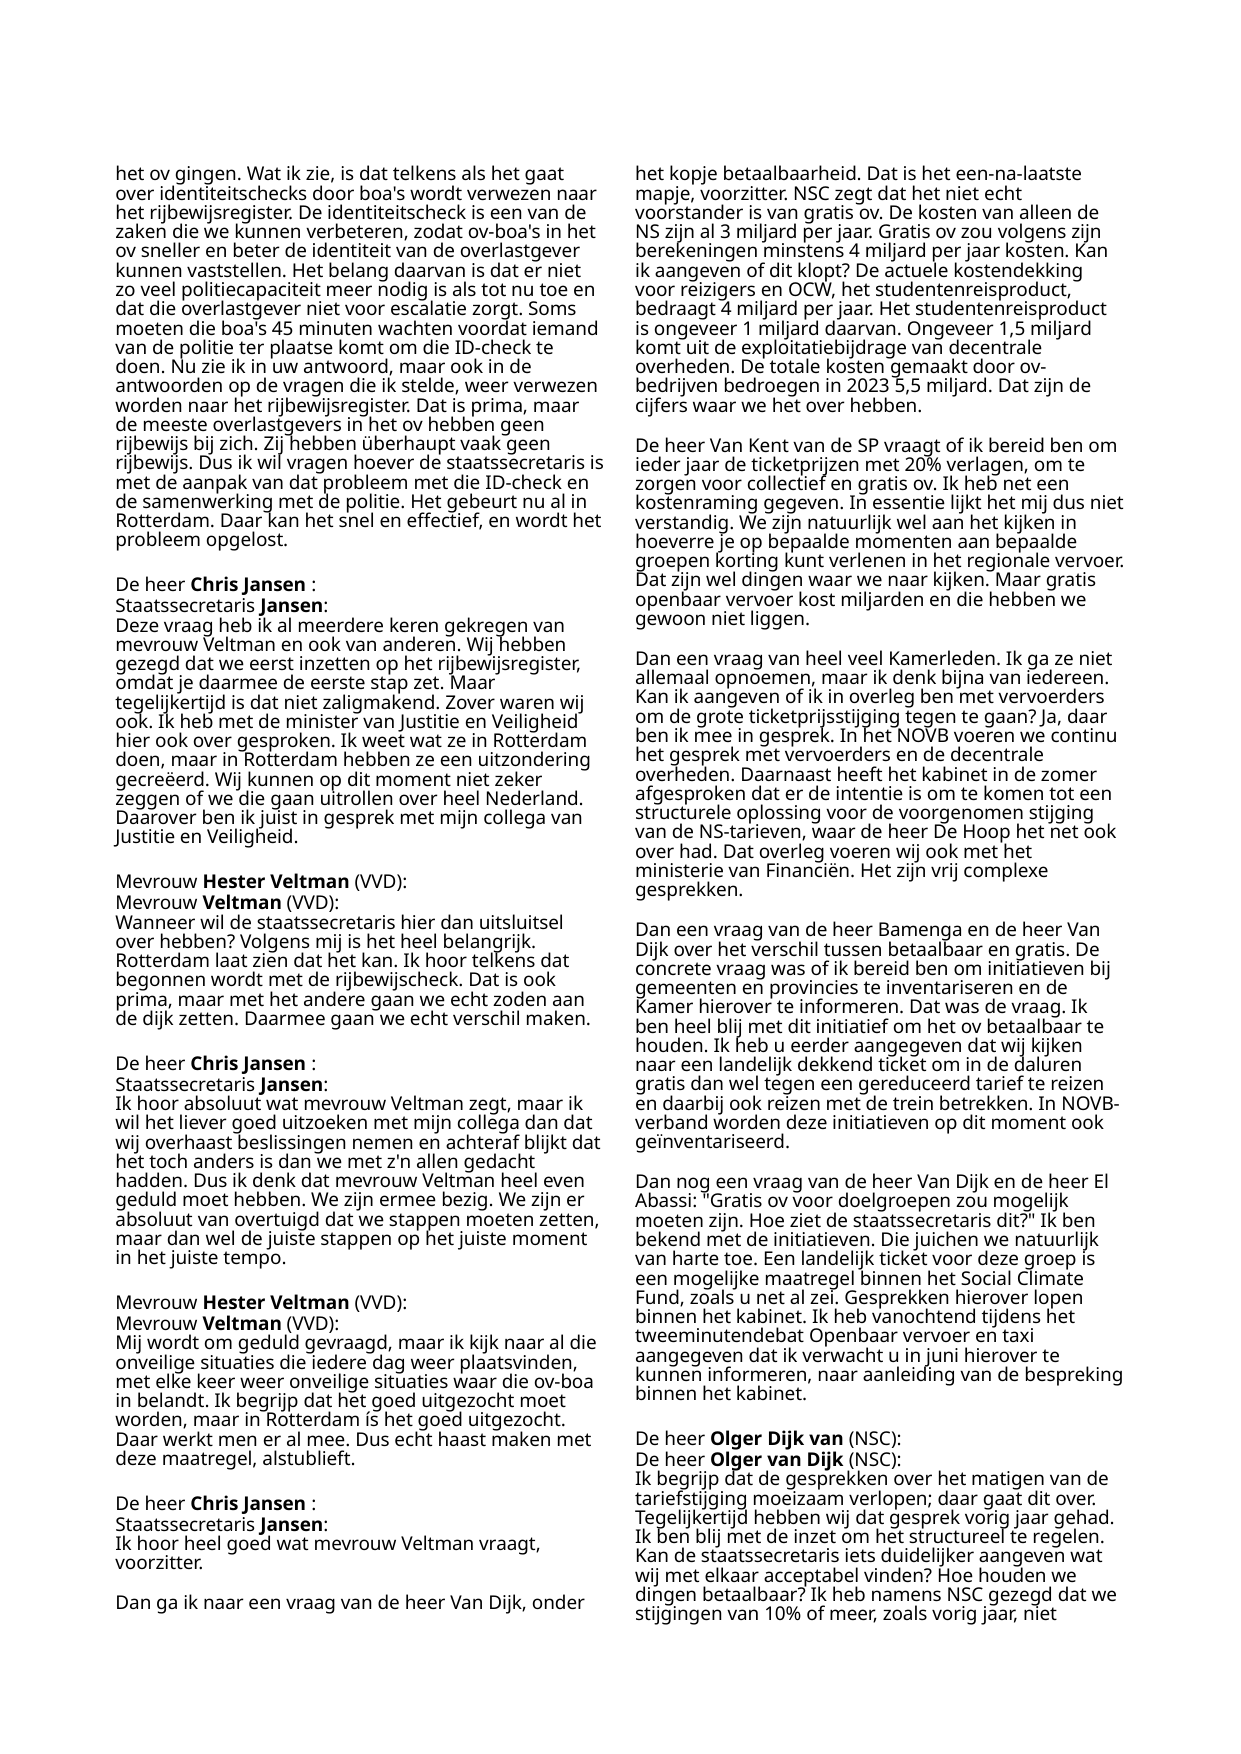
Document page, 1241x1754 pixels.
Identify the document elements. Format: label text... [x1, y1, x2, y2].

text De heer Chris Jansen : [115, 1490, 605, 1516]
text het ov gingen. Wat ik zie, is dat telkens als het gaat over identiteitschecks door boa's wordt verwezen naar het rijbewijsregister. De identiteitscheck is een van de zaken die we kunnen verbeteren, zodat ov-boa's in het ov sneller en beter de identiteit van de overlastgever kunnen vaststellen. Het belang daarvan is dat er niet zo veel politiecapaciteit meer nodig is als tot nu toe en dat die overlastgever niet voor escalatie zorgt. Soms moeten die boa's 45 minuten wachten voordat iemand van de politie ter plaatse komt om die ID-check te doen. Nu zie ik in uw antwoord, maar ook in de antwoorden op de vragen die ik stelde, weer verwezen worden naar het rijbewijsregister. Dat is prima, maar de meeste overlastgevers in het ov hebben geen rijbewijs bij zich. Zij hebben überhaupt vaak geen rijbewijs. Dus ik wil vragen hoever de staatssecretaris is met de aanpak van dat probleem met die ID-check en de samenwerking met de politie. Het gebeurt nu al in Rotterdam. Daar kan het snel en effectief, en wordt het probleem opgelost. [115, 165, 605, 551]
text De heer Van Kent van de SP vraagt of ik bereid ben om ieder jaar de ticketprijzen met 20% verlagen, om te zorgen voor collectief en gratis ov. Ik heb net een kostenraming gegeven. In essentie lijkt het mij dus niet verstandig. We zijn natuurlijk wel aan het kijken in hoeverre je op bepaalde momenten aan bepaalde groepen korting kunt verlenen in het regionale vervoer. Dat zijn wel dingen waar we naar kijken. Maar gratis openbaar vervoer kost miljarden en die hebben we gewoon niet liggen. [635, 437, 1125, 629]
text Dan ga ik naar een vraag van de heer Van Dijk, onder [115, 1594, 605, 1614]
text De heer Olger van Dijk (NSC): [635, 1451, 1125, 1470]
text Mij wordt om geduld gevraagd, maar ik kijk naar al die onveilige situaties die iedere dag weer plaatsvinden, met elke keer weer onveilige situaties waar die ov-boa in belandt. Ik begrijp dat het goed uitgezocht moet worden, maar in Rotterdam ís het goed uitgezocht. Daar werkt men er al mee. Dus echt haast maken met deze maatregel, alstublieft. [115, 1334, 605, 1469]
text De heer Chris Jansen : [115, 1050, 605, 1076]
text Ik hoor absoluut wat mevrouw Veltman zegt, maar ik wil het liever goed uitzoeken met mijn collega dan dat wij overhaast beslissingen nemen en achteraf blijkt dat het toch anders is dan we met z'n allen gedacht hadden. Dus ik denk dat mevrouw Veltman heel even geduld moet hebben. We zijn ermee bezig. We zijn er absoluut van overtuigd dat we stappen moeten zetten, maar dan wel de juiste stappen op het juiste moment in het juiste tempo. [115, 1095, 605, 1268]
text Wanneer wil de staatssecretaris hier dan uitsluitsel over hebben? Volgens mij is het heel belangrijk. Rotterdam laat zien dat het kan. Ik hoor telkens dat begonnen wordt met de rijbewijscheck. Dat is ook prima, maar met het andere gaan we echt zoden aan de dijk zetten. Daarmee gaan we echt verschil maken. [115, 914, 605, 1029]
text Staatssecretaris Jansen: [115, 1076, 605, 1095]
text Dan nog een vraag van de heer Van Dijk en de heer El Abassi: "Gratis ov voor doelgroepen zou mogelijk moeten zijn. Hoe ziet de staatssecretaris dit?" Ik ben bekend met de initiatieven. Die juichen we natuurlijk van harte toe. Een landelijk ticket voor deze groep is een mogelijke maatregel binnen het Social Climate Fund, zoals u net al zei. Gesprekken hierover lopen binnen het kabinet. Ik heb vanochtend tijdens het tweeminutendebat Openbaar vervoer en taxi aangegeven dat ik verwacht u in juni hierover te kunnen informeren, naar aanleiding van de bespreking binnen het kabinet. [635, 1173, 1125, 1404]
text Mevrouw Veltman (VVD): [115, 894, 605, 914]
text Dan een vraag van heel veel Kamerleden. Ik ga ze niet allemaal opnoemen, maar ik denk bijna van iedereen. Kan ik aangeven of ik in overleg ben met vervoerders om de grote ticketprijsstijging tegen te gaan? Ja, daar ben ik mee in gesprek. In het NOVB voeren we continu het gesprek met vervoerders en de decentrale overheden. Daarnaast heeft het kabinet in de zomer afgesproken dat er de intentie is om te komen tot een structurele oplossing voor de voorgenomen stijging van de NS-tarieven, waar de heer De Hoop het net ook over had. Dat overleg voeren wij ook met het ministerie van Financiën. Het zijn vrij complexe gesprekken. [635, 650, 1125, 901]
text De heer Chris Jansen : [115, 572, 605, 597]
text Deze vraag heb ik al meerdere keren gekregen van mevrouw Veltman en ook van anderen. Wij hebben gezegd dat we eerst inzetten op het rijbewijsregister, omdat je daarmee de eerste stap zet. Maar tegelijkertijd is dat niet zaligmakend. Zover waren wij ook. Ik heb met de minister van Justitie en Veiligheid hier ook over gesproken. Ik weet wat ze in Rotterdam doen, maar in Rotterdam hebben ze een uitzondering gecreëerd. Wij kunnen op dit moment niet zeker zeggen of we die gaan uitrollen over heel Nederland. Daarover ben ik juist in gesprek met mijn collega van Justitie en Veiligheid. [115, 617, 605, 848]
text Mevrouw Hester Veltman (VVD): [115, 869, 605, 894]
text Staatssecretaris Jansen: [115, 1516, 605, 1535]
text Staatssecretaris Jansen: [115, 597, 605, 617]
text Ik begrijp dat de gesprekken over het matigen van de tariefstijging moeizaam verlopen; daar gaat dit over. Tegelijkertijd hebben wij dat gesprek vorig jaar gehad. Ik ben blij met de inzet om het structureel te regelen. Kan de staatssecretaris iets duidelijker aangeven wat wij met elkaar acceptabel vinden? Hoe houden we dingen betaalbaar? Ik heb namens NSC gezegd dat we stijgingen van 10% of meer, zoals vorig jaar, niet [635, 1470, 1125, 1624]
text Ik hoor heel goed wat mevrouw Veltman vraagt, voorzitter. [115, 1535, 605, 1574]
text Mevrouw Hester Veltman (VVD): [115, 1289, 605, 1315]
text Dan een vraag van de heer Bamenga en de heer Van Dijk over het verschil tussen betaalbaar en gratis. De concrete vraag was of ik bereid ben om initiatieven bij gemeenten en provincies te inventariseren en de Kamer hierover te informeren. Dat was de vraag. Ik ben heel blij met dit initiatief om het ov betaalbaar te houden. Ik heb u eerder aangegeven dat wij kijken naar een landelijk dekkend ticket om in de daluren gratis dan wel tegen een gereduceerd tarief te reizen en daarbij ook reizen met de trein betrekken. In NOVB-verband worden deze initiatieven op dit moment ook geïnventariseerd. [635, 921, 1125, 1152]
text Mevrouw Veltman (VVD): [115, 1315, 605, 1334]
text het kopje betaalbaarheid. Dat is het een-na-laatste mapje, voorzitter. NSC zegt dat het niet echt voorstander is van gratis ov. De kosten van alleen de NS zijn al 3 miljard per jaar. Gratis ov zou volgens zijn berekeningen minstens 4 miljard per jaar kosten. Kan ik aangeven of dit klopt? De actuele kostendekking voor reizigers en OCW, het studentenreisproduct, bedraagt 4 miljard per jaar. Het studentenreisproduct is ongeveer 1 miljard daarvan. Ongeveer 1,5 miljard komt uit de exploitatiebijdrage van decentrale overheden. De totale kosten gemaakt door ov-bedrijven bedroegen in 2023 5,5 miljard. Dat zijn de cijfers waar we het over hebben. [635, 165, 1125, 416]
text De heer Olger Dijk van (NSC): [635, 1425, 1125, 1451]
